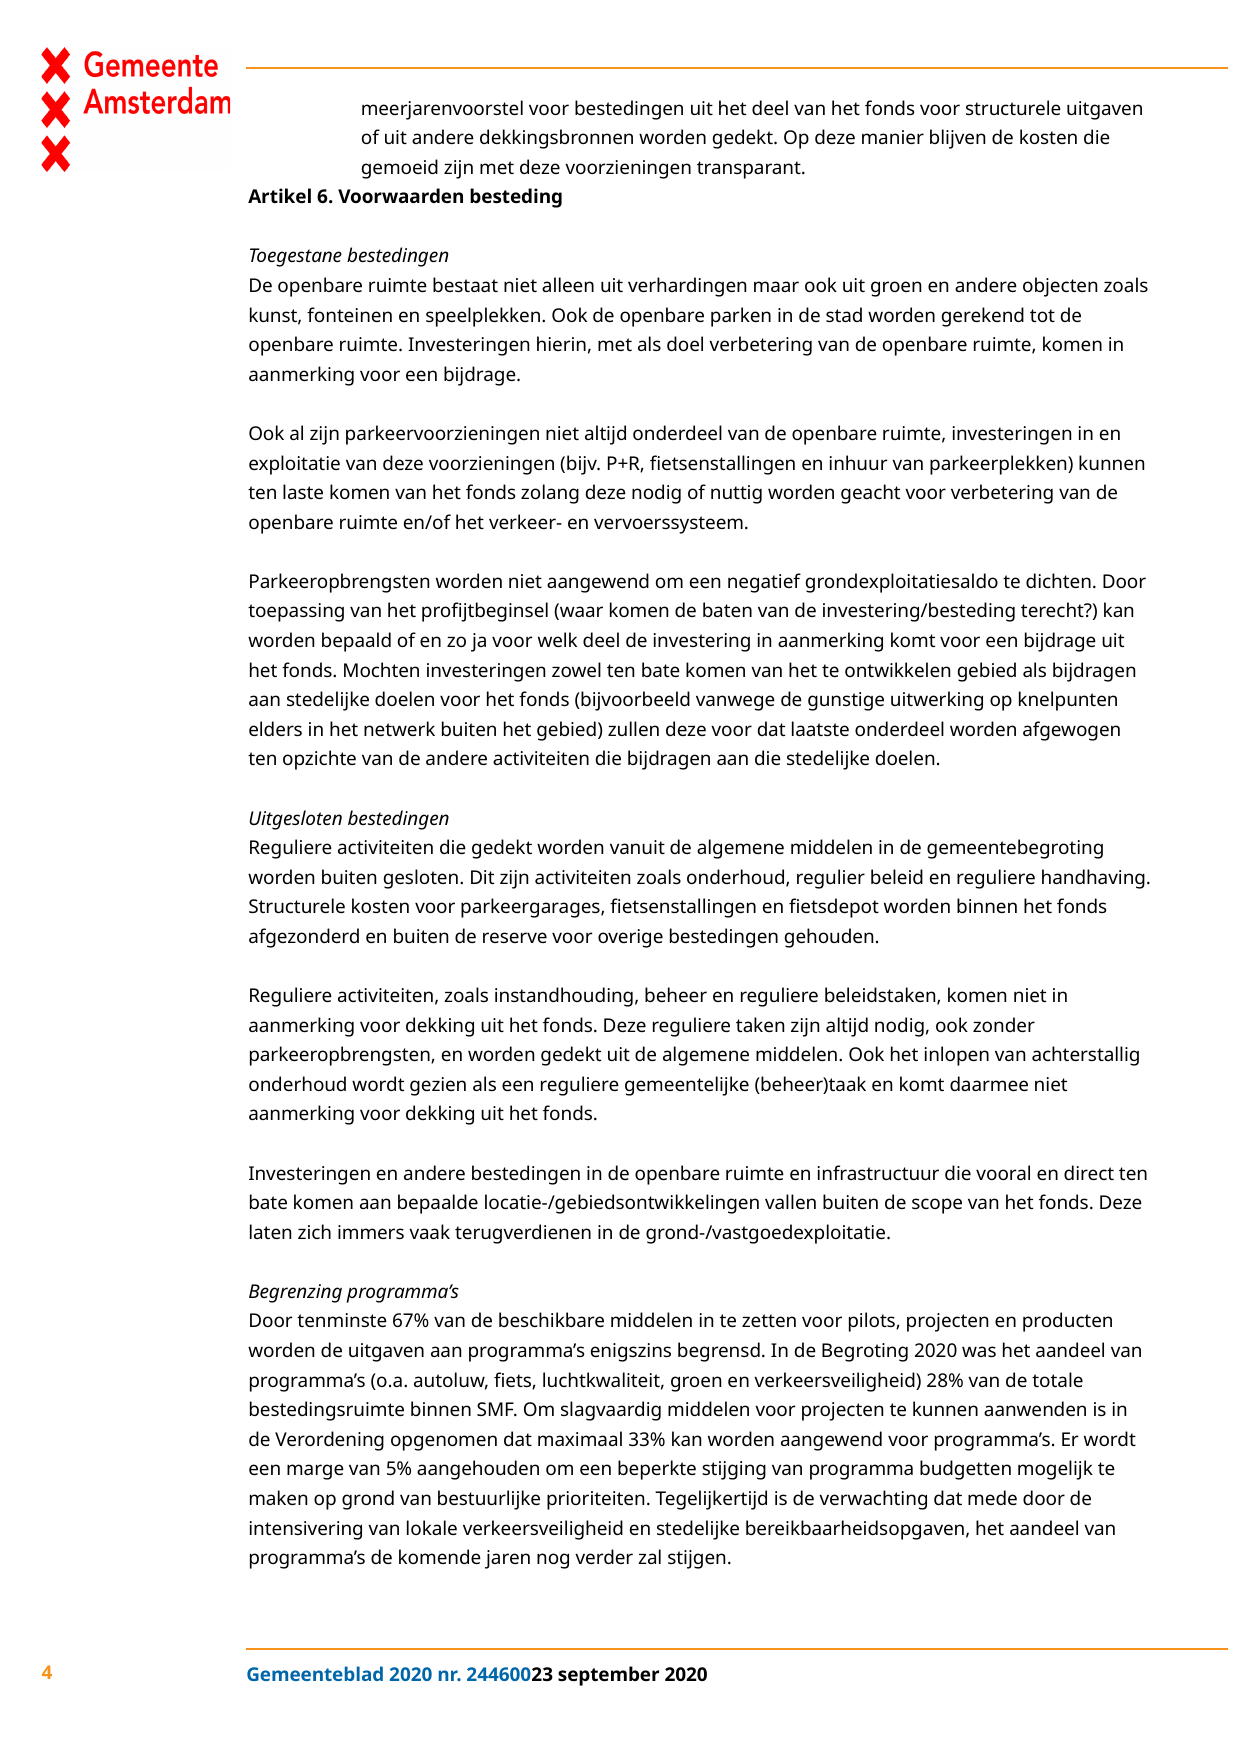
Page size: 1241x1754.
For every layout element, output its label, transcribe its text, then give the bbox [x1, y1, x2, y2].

text Parkeeropbrengsten worden niet aangewend om een negatief grondexploitatiesaldo te dichten. Door toepassing van het profijtbeginsel (waar komen de baten van de investering/besteding terecht?) kan worden bepaald of en zo ja voor welk deel de investering in aanmerking komt voor een bijdrage uit het fonds. Mochten investeringen zowel ten bate komen van het te ontwikkelen gebied als bijdragen aan stedelijke doelen voor het fonds (bijvoorbeeld vanwege de gunstige uitwerking op knelpunten elders in het netwerk buiten het gebied) zullen deze voor dat laatste onderdeel worden afgewogen ten opzichte van de andere activiteiten die bijdragen aan die stedelijke doelen. [248, 568, 1152, 771]
picture [41, 47, 231, 172]
text Begrenzing programma’s [248, 1278, 1152, 1304]
text Uitgesloten bestedingen [248, 805, 1152, 831]
text Ook al zijn parkeervoorzieningen niet altijd onderdeel van de openbare ruimte, investeringen in en exploitatie van deze voorzieningen (bijv. P+R, fietsenstallingen en inhuur van parkeerplekken) kunnen ten laste komen van het fonds zolang deze nodig of nuttig worden geacht voor verbetering van de openbare ruimte en/of het verkeer- en vervoerssysteem. [248, 420, 1152, 535]
text Door tenminste 67% van de beschikbare middelen in te zetten voor pilots, projecten en producten worden de uitgaven aan programma’s enigszins begrensd. In de Begroting 2020 was het aandeel van programma’s (o.a. autoluw, fiets, luchtkwaliteit, groen en verkeersveiligheid) 28% van de totale bestedingsruimte binnen SMF. Om slagvaardig middelen voor projecten te kunnen aanwenden is in de Verordening opgenomen dat maximaal 33% kan worden aangewend voor programma’s. Er wordt een marge van 5% aangehouden om een beperkte stijging van programma budgetten mogelijk te maken op grond van bestuurlijke prioriteiten. Tegelijkertijd is de verwachting dat mede door de intensivering van lokale verkeersveiligheid en stedelijke bereikbaarheidsopgaven, het aandeel van programma’s de komende jaren nog verder zal stijgen. [248, 1308, 1152, 1570]
text Toegestane bestedingen [248, 243, 1152, 268]
text Reguliere activiteiten die gedekt worden vanuit de algemene middelen in de gemeentebegroting worden buiten gesloten. Dit zijn activiteiten zoals onderhoud, regulier beleid en reguliere handhaving. Structurele kosten voor parkeergarages, fietsenstallingen en fietsdepot worden binnen het fonds afgezonderd en buiten de reserve voor overige bestedingen gehouden. [248, 834, 1152, 949]
text Investeringen en andere bestedingen in de openbare ruimte en infrastructuur die vooral en direct ten bate komen aan bepaalde locatie-/gebiedsontwikkelingen vallen buiten de scope van het fonds. Deze laten zich immers vaak terugverdienen in de grond-/vastgoedexploitatie. [248, 1160, 1152, 1245]
list meerjarenvoorstel voor bestedingen uit het deel van het fonds voor structurele uitgaven of uit andere dekkingsbronnen worden gedekt. Op deze manier blijven de kosten die gemoeid zijn met deze voorzieningen transparant. [323, 95, 1152, 180]
text De openbare ruimte bestaat niet alleen uit verhardingen maar ook uit groen en andere objecten zoals kunst, fonteinen en speelplekken. Ook de openbare parken in de stad worden gerekend tot de openbare ruimte. Investeringen hierin, met als doel verbetering van de openbare ruimte, komen in aanmerking voor een bijdrage. [248, 272, 1152, 387]
text Artikel 6. Voorwaarden besteding [248, 183, 1152, 209]
text Reguliere activiteiten, zoals instandhouding, beheer en reguliere beleidstaken, komen niet in aanmerking voor dekking uit het fonds. Deze reguliere taken zijn altijd nodig, ook zonder parkeeropbrengsten, en worden gedekt uit de algemene middelen. Ook het inlopen van achterstallig onderhoud wordt gezien als een reguliere gemeentelijke (beheer)taak en komt daarmee niet aanmerking voor dekking uit het fonds. [248, 982, 1152, 1126]
